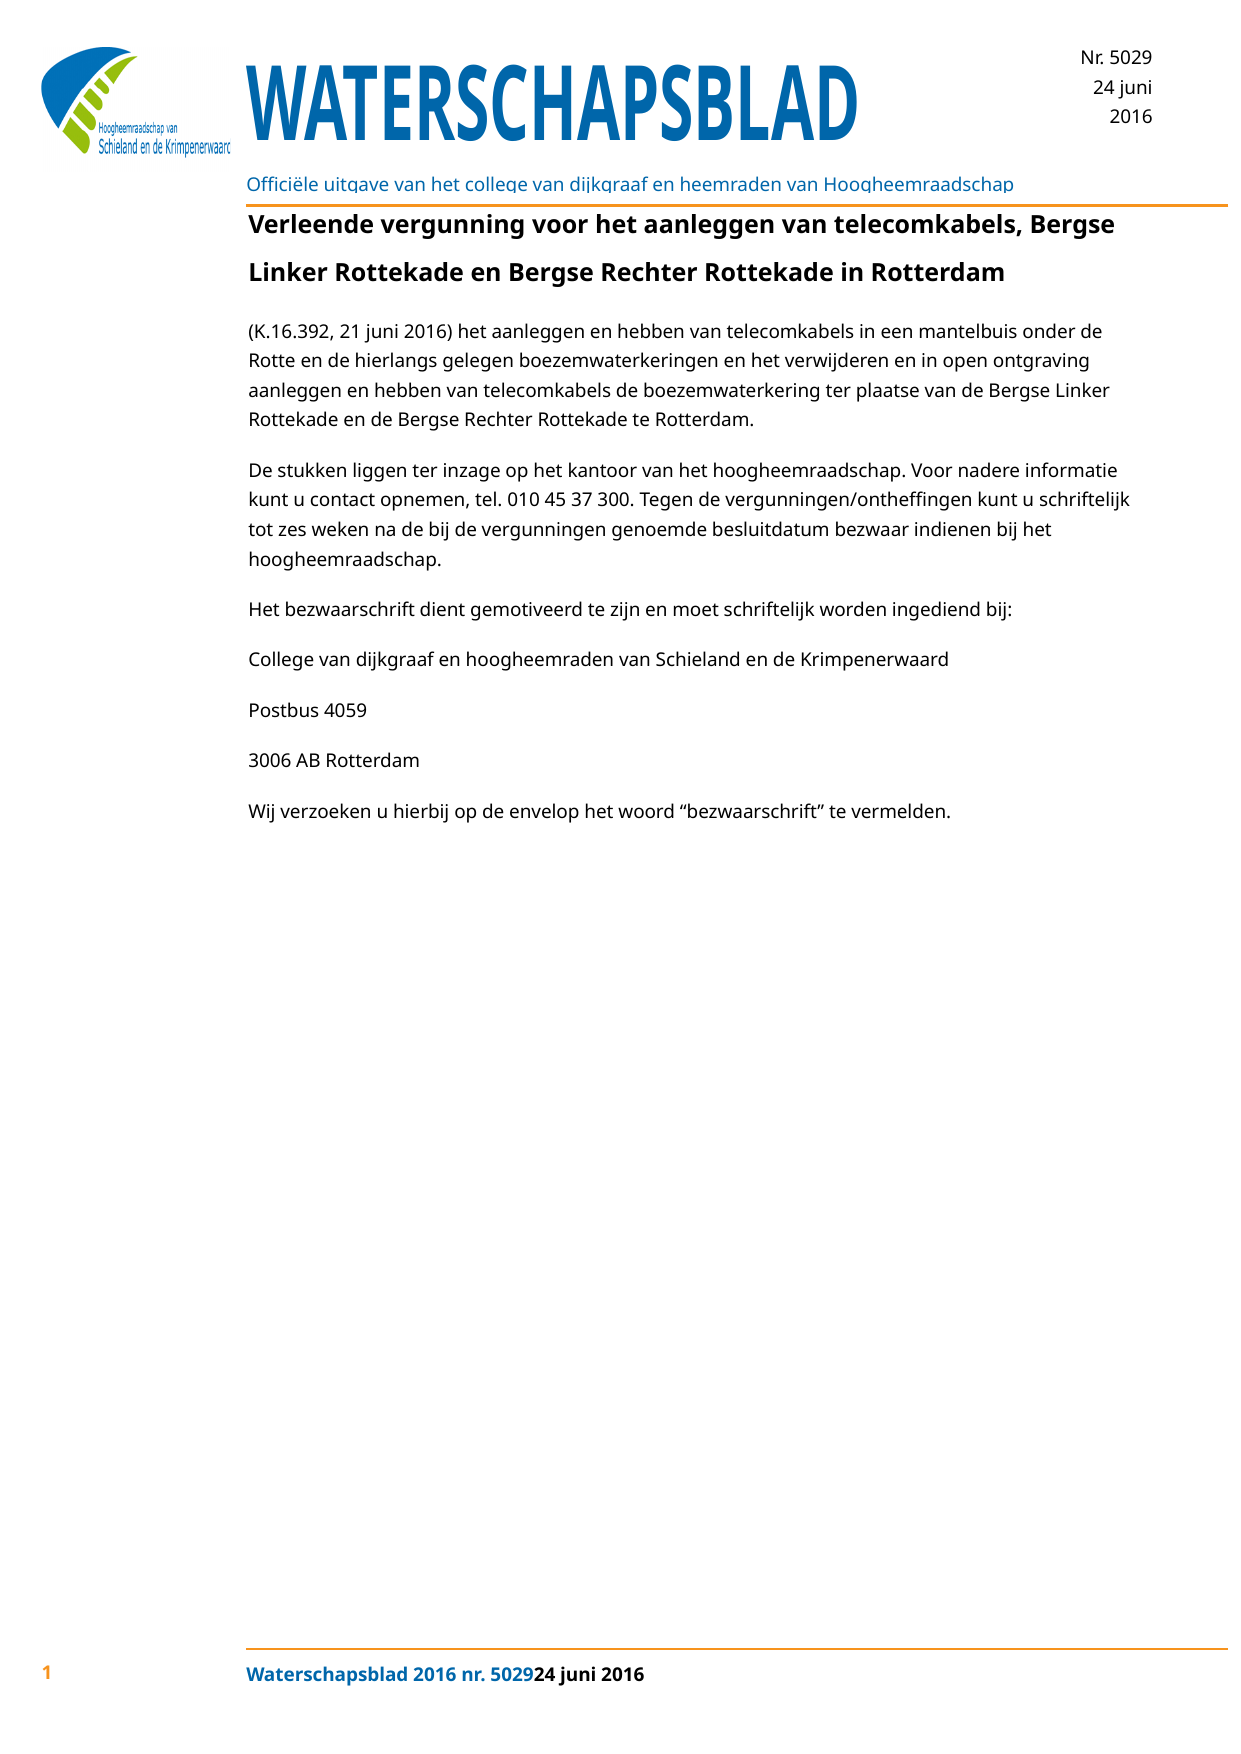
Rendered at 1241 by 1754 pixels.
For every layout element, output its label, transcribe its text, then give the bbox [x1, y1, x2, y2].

text Postbus 4059 [248, 697, 1152, 723]
picture [41, 47, 231, 172]
text Het bezwaarschrift dient gemotiveerd te zijn en moet schriftelijk worden ingediend bij: [248, 596, 1152, 622]
text (K.16.392, 21 juni 2016) het aanleggen en hebben van telecomkabels in een mantelbuis onder de Rotte en de hierlangs gelegen boezemwaterkeringen en het verwijderen en in open ontgraving aanleggen en hebben van telecomkabels de boezemwaterkering ter plaatse van de Bergse Linker Rottekade en de Bergse Rechter Rottekade te Rotterdam. [248, 318, 1152, 432]
text College van dijkgraaf en hoogheemraden van Schieland en de Krimpenerwaard [248, 647, 1152, 672]
text Verleende vergunning voor het aanleggen van telecomkabels, Bergse Linker Rottekade en Bergse Rechter Rottekade in Rotterdam [248, 207, 1152, 288]
text 3006 AB Rotterdam [248, 747, 1152, 773]
text De stukken liggen ter inzage op het kantoor van het hoogheemraadschap. Voor nadere informatie kunt u contact opnemen, tel. 010 45 37 300. Tegen de vergunningen/ontheffingen kunt u schriftelijk tot zes weken na de bij de vergunningen genoemde besluitdatum bezwaar indienen bij het hoogheemraadschap. [248, 457, 1152, 572]
text Wij verzoeken u hierbij op de envelop het woord “bezwaarschrift” te vermelden. [248, 798, 1152, 824]
